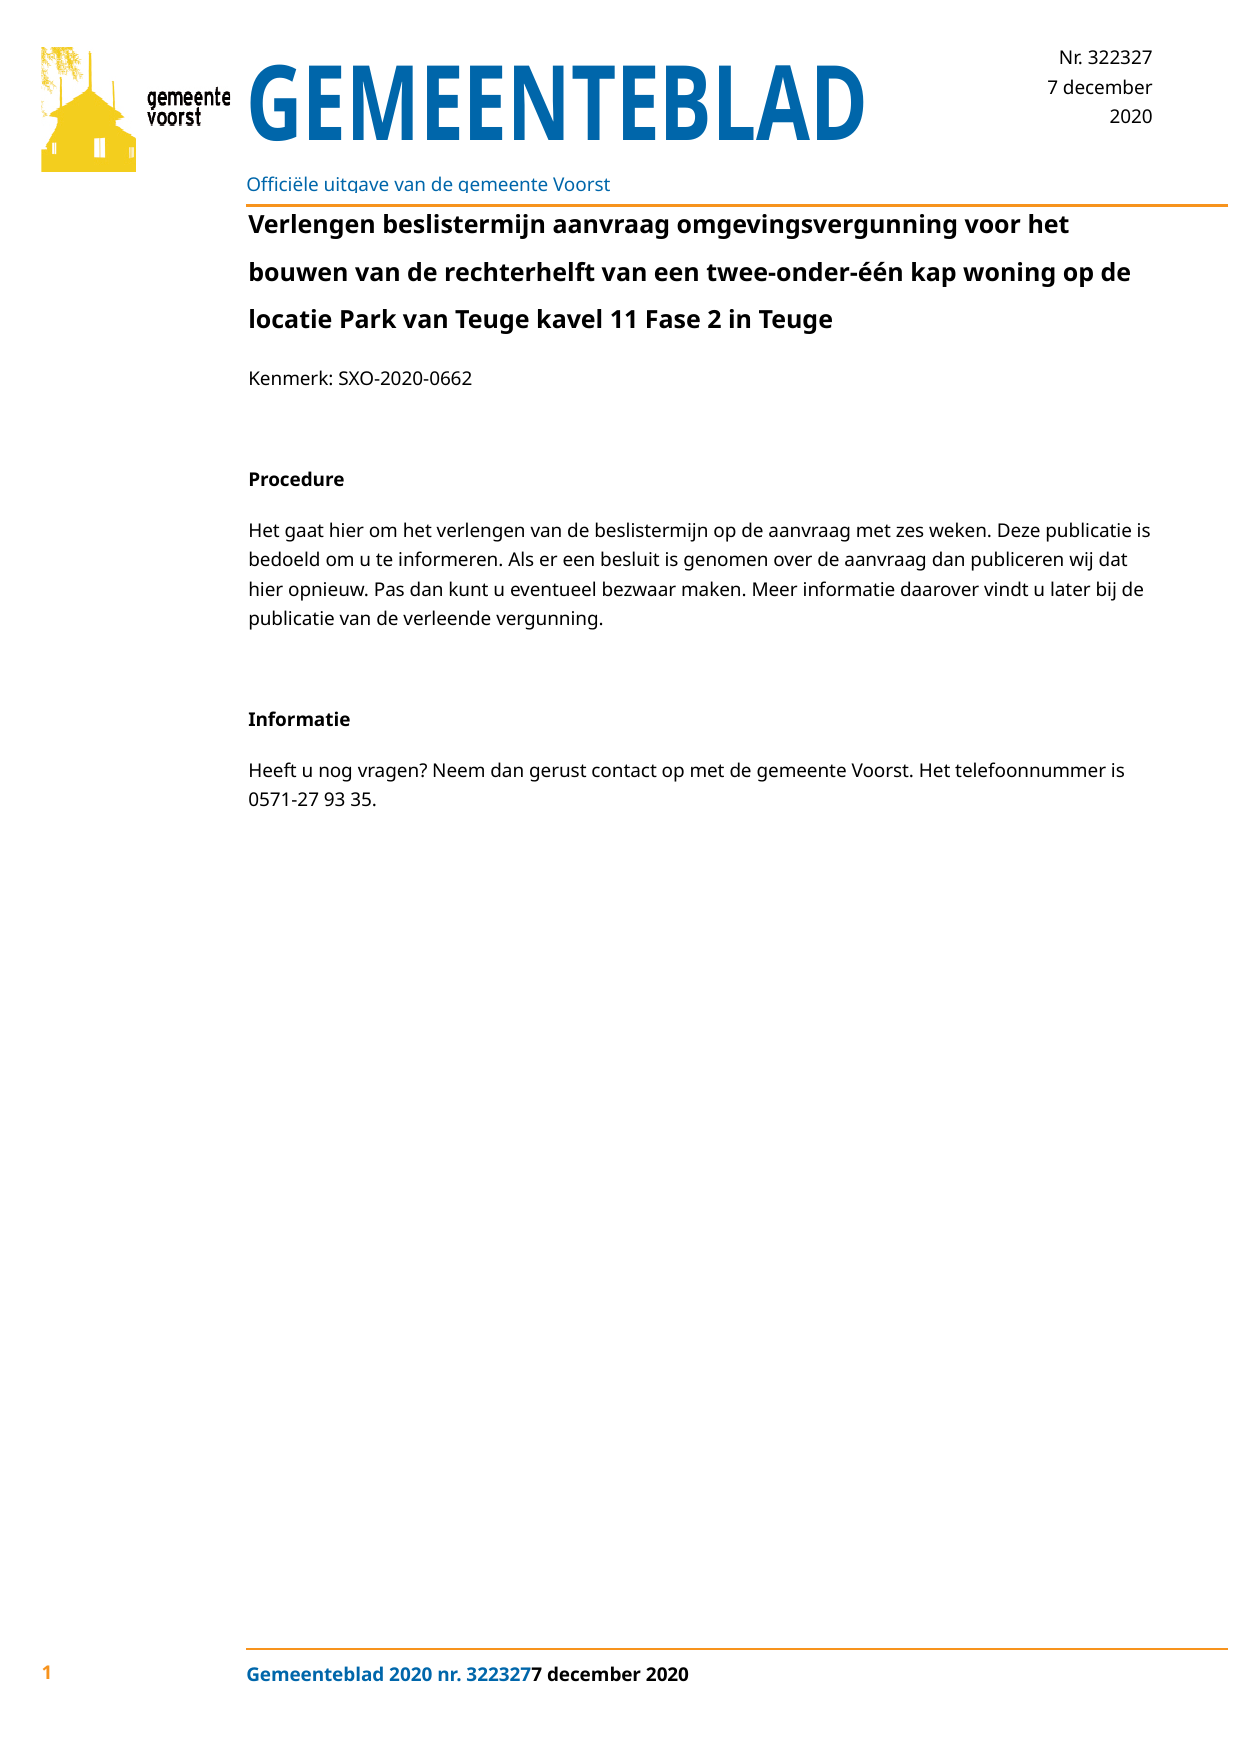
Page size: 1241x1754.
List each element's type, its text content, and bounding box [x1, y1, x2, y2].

text Heeft u nog vragen? Neem dan gerust contact op met de gemeente Voorst. Het telefoonnummer is 0571-27 93 35. [248, 757, 1152, 812]
text Het gaat hier om het verlengen van de beslistermijn op de aanvraag met zes weken. Deze publicatie is bedoeld om u te informeren. Als er een besluit is genomen over de aanvraag dan publiceren wij dat hier opnieuw. Pas dan kunt u eventueel bezwaar maken. Meer informatie daarover vindt u later bij de publicatie van de verleende vergunning. [248, 517, 1152, 631]
text Kenmerk: SXO-2020-0662 [248, 366, 1152, 391]
text Informatie [248, 706, 1152, 732]
text Verlengen beslistermijn aanvraag omgevingsvergunning voor het bouwen van de rechterhelft van een twee-onder-één kap woning op de locatie Park van Teuge kavel 11 Fase 2 in Teuge [248, 207, 1152, 336]
text Procedure [248, 466, 1152, 492]
picture [41, 47, 231, 172]
